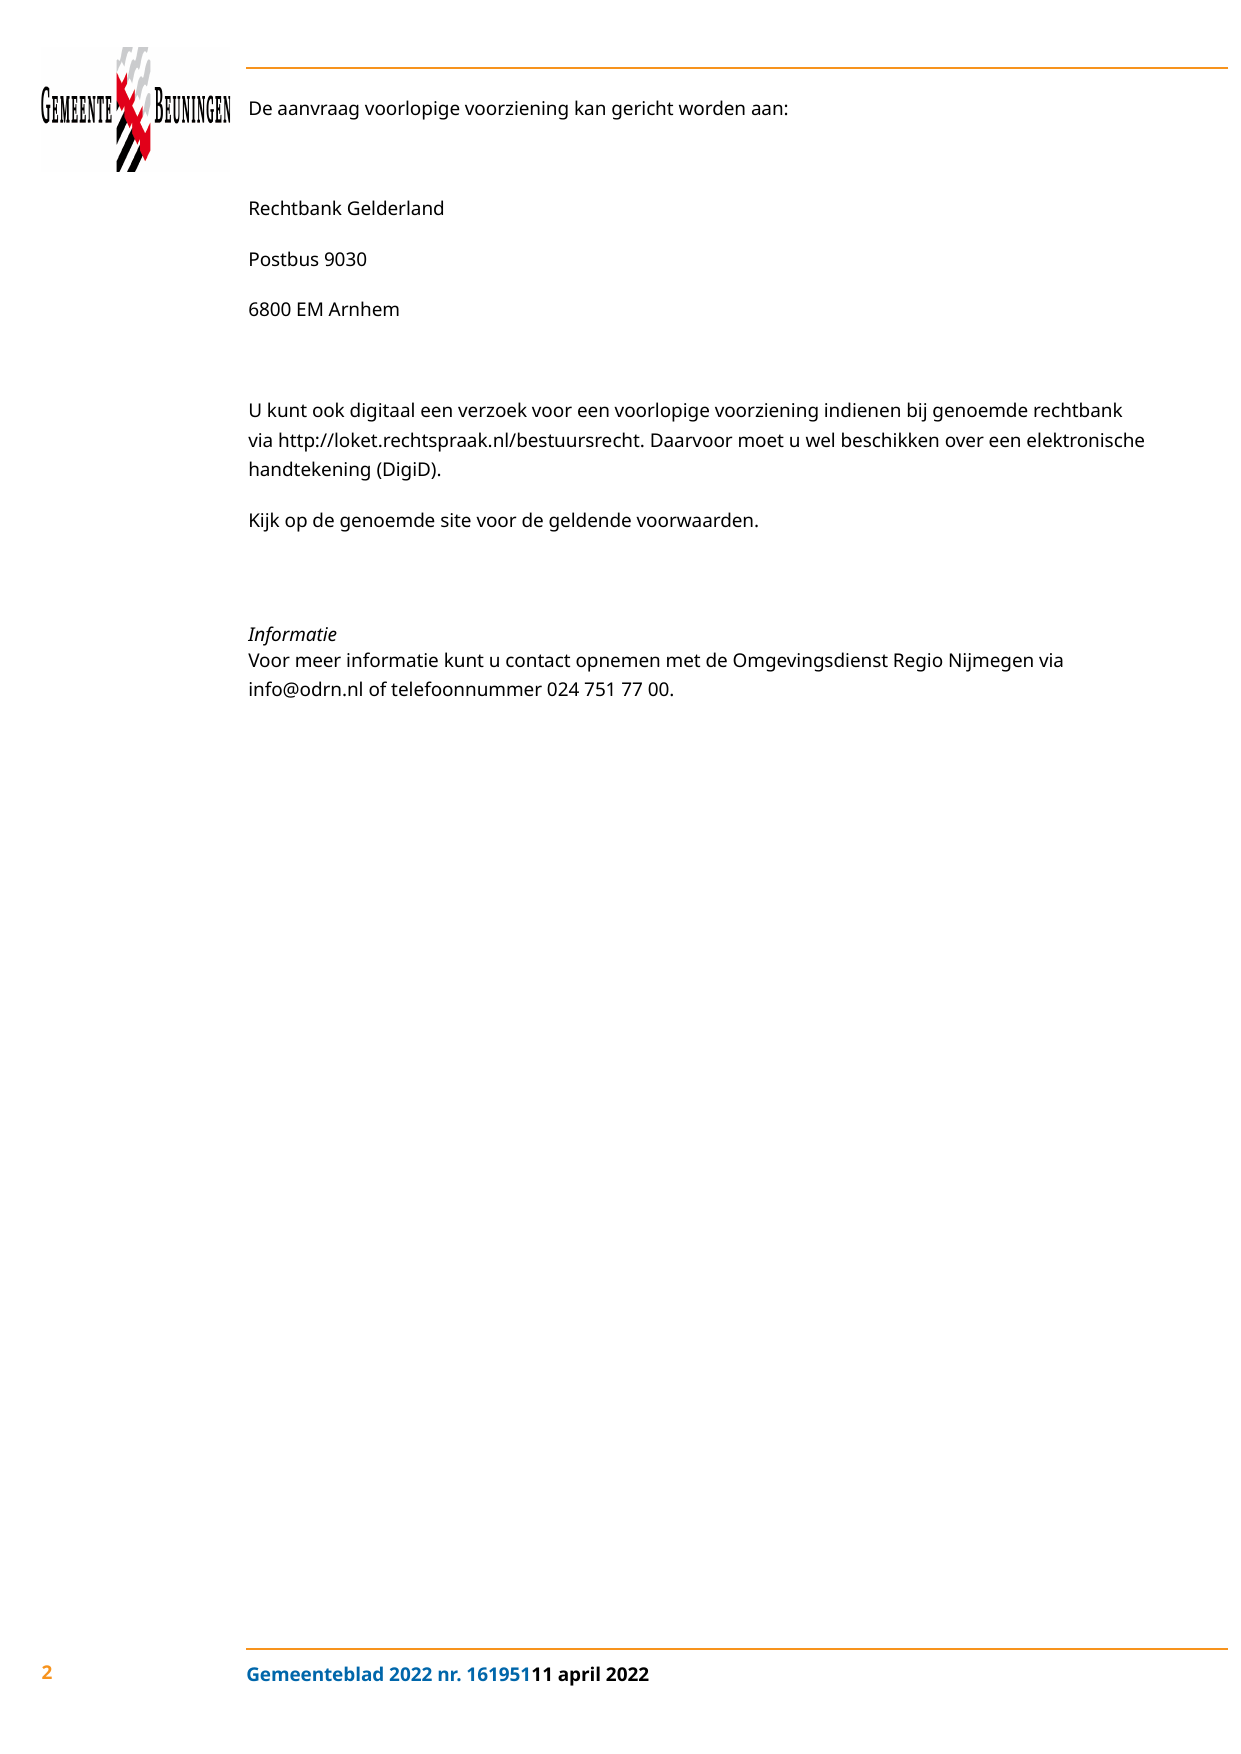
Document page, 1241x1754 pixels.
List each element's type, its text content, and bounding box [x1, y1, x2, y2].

text Rechtbank Gelderland [248, 196, 1152, 221]
text Postbus 9030 [248, 246, 1152, 272]
text U kunt ook digitaal een verzoek voor een voorlopige voorziening indienen bij genoemde rechtbank via http://loket.rechtspraak.nl/bestuursrecht. Daarvoor moet u wel beschikken over een elektronische handtekening (DigiD). [248, 397, 1152, 482]
text Kijk op de genoemde site voor de geldende voorwaarden. [248, 507, 1152, 533]
picture [41, 47, 231, 172]
text 6800 EM Arnhem [248, 296, 1152, 322]
text Informatie [248, 621, 1152, 647]
text De aanvraag voorlopige voorziening kan gericht worden aan: [248, 95, 1152, 121]
text Voor meer informatie kunt u contact opnemen met de Omgevingsdienst Regio Nijmegen via info@odrn.nl of telefoonnummer 024 751 77 00. [248, 647, 1152, 702]
